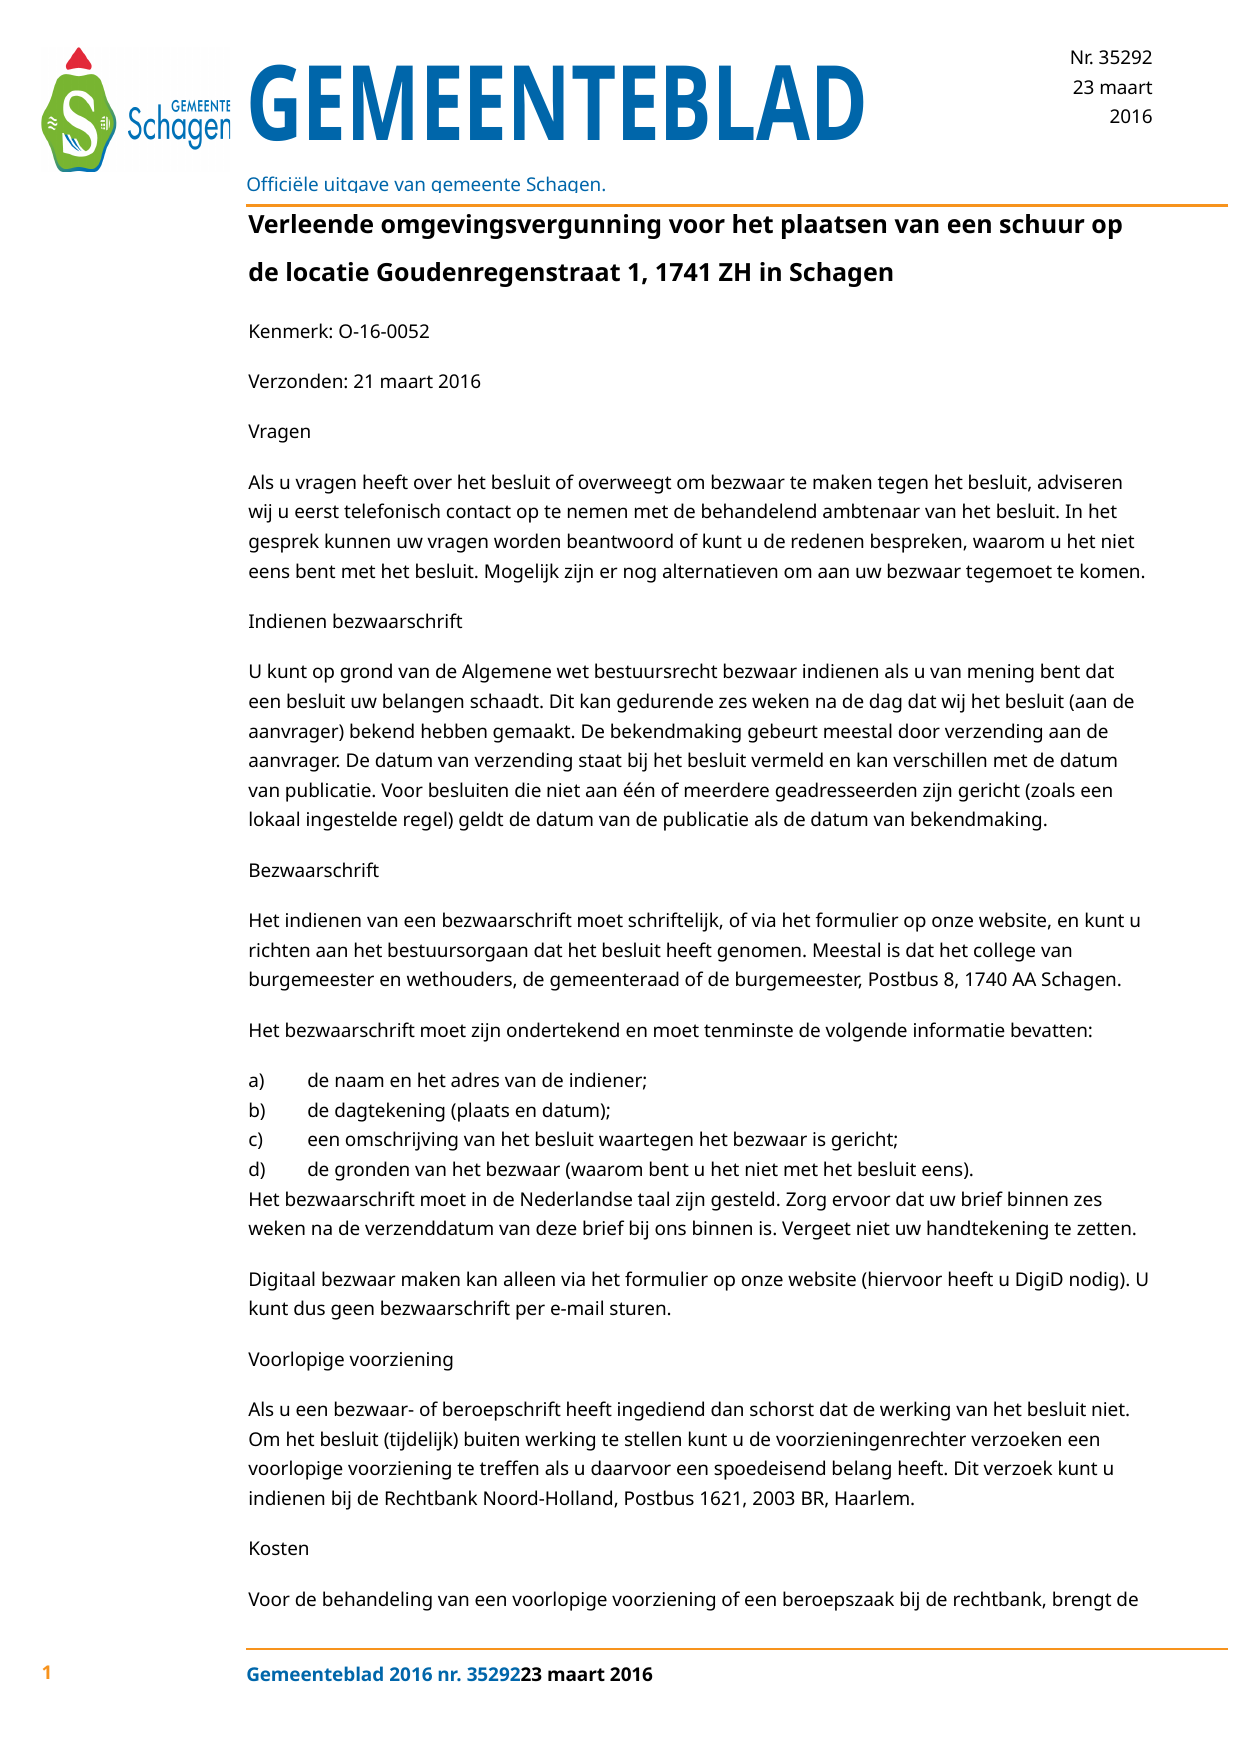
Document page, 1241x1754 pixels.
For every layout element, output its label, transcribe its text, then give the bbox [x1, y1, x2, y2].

text Als u vragen heeft over het besluit of overweegt om bezwaar te maken tegen het besluit, adviseren wij u eerst telefonisch contact op te nemen met de behandelend ambtenaar van het besluit. In het gesprek kunnen uw vragen worden beantwoord of kunt u de redenen bespreken, waarom u het niet eens bent met het besluit. Mogelijk zijn er nog alternatieven om aan uw bezwaar tegemoet te komen. [248, 469, 1152, 584]
text Als u een bezwaar- of beroepschrift heeft ingediend dan schorst dat de werking van het besluit niet. Om het besluit (tijdelijk) buiten werking te stellen kunt u de voorzieningenrechter verzoeken een voorlopige voorziening te treffen als u daarvoor een spoedeisend belang heeft. Dit verzoek kunt u indienen bij de Rechtbank Noord-Holland, Postbus 1621, 2003 BR, Haarlem. [248, 1396, 1152, 1511]
text Voor de behandeling van een voorlopige voorziening of een beroepszaak bij de rechtbank, brengt de [248, 1586, 1152, 1612]
list de gronden van het bezwaar (waarom bent u het niet met het besluit eens). [248, 1156, 1152, 1182]
text Indienen bezwaarschrift [248, 608, 1152, 634]
text Het indienen van een bezwaarschrift moet schriftelijk, of via het formulier op onze website, en kunt u richten aan het bestuursorgaan dat het besluit heeft genomen. Meestal is dat het college van burgemeester en wethouders, de gemeenteraad of de burgemeester, Postbus 8, 1740 AA Schagen. [248, 907, 1152, 992]
text Verleende omgevingsvergunning voor het plaatsen van een schuur op de locatie Goudenregenstraat 1, 1741 ZH in Schagen [248, 207, 1152, 288]
picture [41, 47, 231, 172]
text Vragen [248, 419, 1152, 444]
text Digitaal bezwaar maken kan alleen via het formulier op onze website (hiervoor heeft u DigiD nodig). U kunt dus geen bezwaarschrift per e-mail sturen. [248, 1266, 1152, 1321]
text Het bezwaarschrift moet in de Nederlandse taal zijn gesteld. Zorg ervoor dat uw brief binnen zes weken na de verzenddatum van deze brief bij ons binnen is. Vergeet niet uw handtekening te zetten. [248, 1186, 1152, 1241]
text Het bezwaarschrift moet zijn ondertekend en moet tenminste de volgende informatie bevatten: [248, 1017, 1152, 1043]
text Kenmerk: O-16-0052 [248, 318, 1152, 344]
text Kosten [248, 1535, 1152, 1561]
list een omschrijving van het besluit waartegen het bezwaar is gericht; [248, 1127, 1152, 1152]
list de naam en het adres van de indiener; [248, 1067, 1152, 1093]
text Bezwaarschrift [248, 857, 1152, 883]
list de dagtekening (plaats en datum); [248, 1097, 1152, 1123]
text U kunt op grond van de Algemene wet bestuursrecht bezwaar indienen als u van mening bent dat een besluit uw belangen schaadt. Dit kan gedurende zes weken na de dag dat wij het besluit (aan de aanvrager) bekend hebben gemaakt. De bekendmaking gebeurt meestal door verzending aan de aanvrager. De datum van verzending staat bij het besluit vermeld en kan verschillen met de datum van publicatie. Voor besluiten die niet aan één of meerdere geadresseerden zijn gericht (zoals een lokaal ingestelde regel) geldt de datum van de publicatie als de datum van bekendmaking. [248, 659, 1152, 832]
text Voorlopige voorziening [248, 1346, 1152, 1372]
text Verzonden: 21 maart 2016 [248, 368, 1152, 394]
